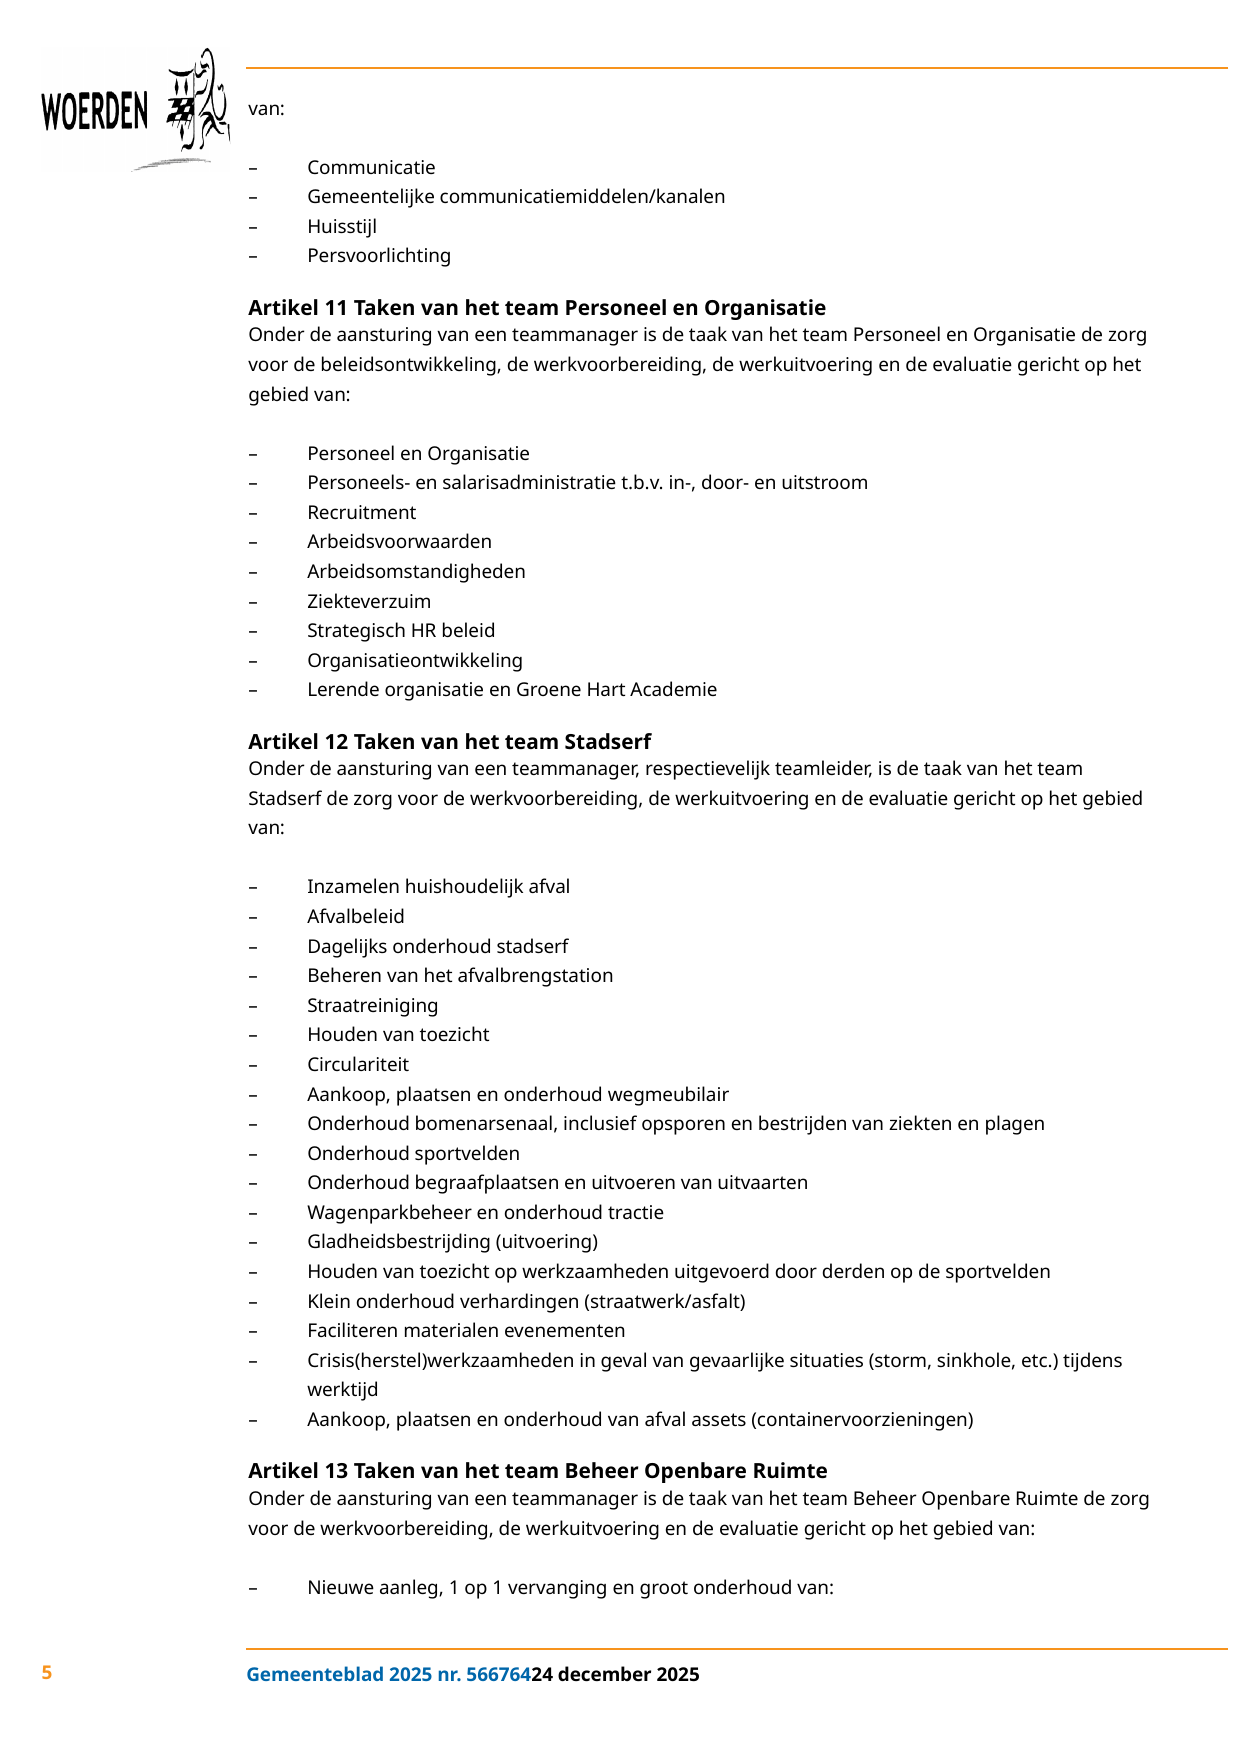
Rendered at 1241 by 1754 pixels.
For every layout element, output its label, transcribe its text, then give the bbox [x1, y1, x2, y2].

list Houden van toezicht op werkzaamheden uitgevoerd door derden op de sportvelden [248, 1258, 1152, 1284]
list Crisis(herstel)werkzaamheden in geval van gevaarlijke situaties (storm, sinkhole, etc.) tijdens werktijd [248, 1347, 1152, 1402]
list Onderhoud bomenarsenaal, inclusief opsporen en bestrijden van ziekten en plagen [248, 1110, 1152, 1136]
list Inzamelen huishoudelijk afval [248, 874, 1152, 899]
list Houden van toezicht [248, 1022, 1152, 1047]
list Ziekteverzuim [248, 588, 1152, 613]
list Recruitment [248, 499, 1152, 525]
text Artikel 13 Taken van het team Beheer Openbare Ruimte [248, 1457, 1152, 1485]
list Afvalbeleid [248, 903, 1152, 929]
list Onderhoud begraafplaatsen en uitvoeren van uitvaarten [248, 1169, 1152, 1195]
list Communicatie [248, 154, 1152, 180]
list Circulariteit [248, 1051, 1152, 1077]
list Organisatieontwikkeling [248, 647, 1152, 673]
list Onderhoud sportvelden [248, 1140, 1152, 1166]
list Strategisch HR beleid [248, 617, 1152, 643]
list Gemeentelijke communicatiemiddelen/kanalen [248, 183, 1152, 209]
list Beheren van het afvalbrengstation [248, 962, 1152, 988]
text Onder de aansturing van een teammanager is de taak van het team Beheer Openbare Ruimte de zorg voor de werkvoorbereiding, de werkuitvoering en de evaluatie gericht op het gebied van: [248, 1485, 1152, 1540]
list Gladheidsbestrijding (uitvoering) [248, 1229, 1152, 1254]
list Klein onderhoud verhardingen (straatwerk/asfalt) [248, 1288, 1152, 1314]
list Wagenparkbeheer en onderhoud tractie [248, 1199, 1152, 1225]
list Arbeidsvoorwaarden [248, 529, 1152, 554]
list Aankoop, plaatsen en onderhoud wegmeubilair [248, 1081, 1152, 1107]
list Huisstijl [248, 213, 1152, 239]
list Personeels- en salarisadministratie t.b.v. in-, door- en uitstroom [248, 469, 1152, 495]
text Artikel 11 Taken van het team Personeel en Organisatie [248, 293, 1152, 322]
list Aankoop, plaatsen en onderhoud van afval assets (containervoorzieningen) [248, 1406, 1152, 1432]
list Arbeidsomstandigheden [248, 558, 1152, 584]
list Nieuwe aanleg, 1 op 1 vervanging en groot onderhoud van: [248, 1574, 1152, 1599]
list Dagelijks onderhoud stadserf [248, 933, 1152, 959]
text van: [248, 95, 1152, 121]
text Onder de aansturing van een teammanager, respectievelijk teamleider, is de taak van het team Stadserf de zorg voor de werkvoorbereiding, de werkuitvoering en de evaluatie gericht op het gebied van: [248, 755, 1152, 840]
text Onder de aansturing van een teammanager is de taak van het team Personeel en Organisatie de zorg voor de beleidsontwikkeling, de werkvoorbereiding, de werkuitvoering en de evaluatie gericht op het gebied van: [248, 322, 1152, 406]
picture [41, 47, 231, 172]
list Personeel en Organisatie [248, 440, 1152, 466]
list Lerende organisatie en Groene Hart Academie [248, 677, 1152, 702]
list Straatreiniging [248, 992, 1152, 1018]
text Artikel 12 Taken van het team Stadserf [248, 727, 1152, 755]
list Faciliteren materialen evenementen [248, 1317, 1152, 1343]
list Persvoorlichting [248, 243, 1152, 268]
